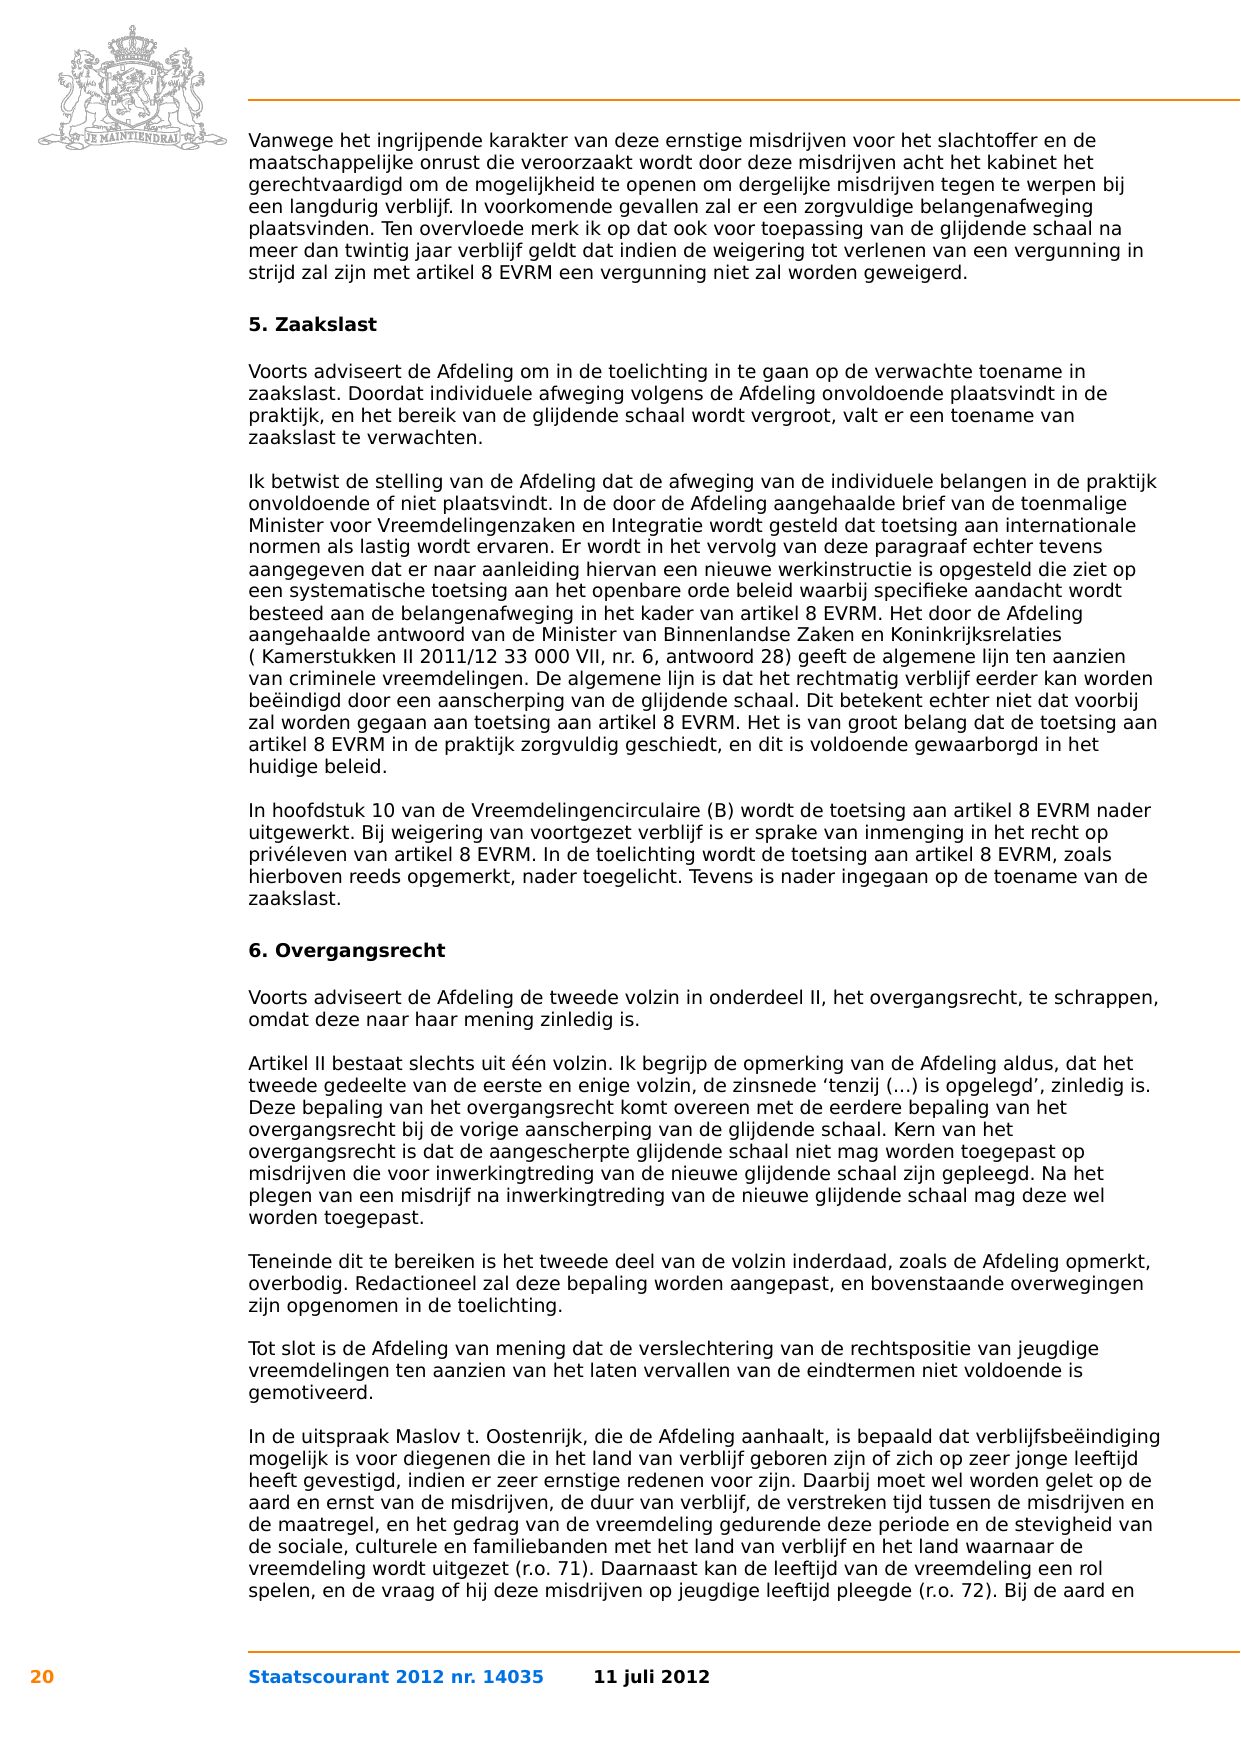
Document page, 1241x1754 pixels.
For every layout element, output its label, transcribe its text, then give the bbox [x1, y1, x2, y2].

text In de uitspraak Maslov t. Oostenrijk, die de Afdeling aanhaalt, is bepaald dat verblijfsbeëindiging mogelijk is voor diegenen die in het land van verblijf geboren zijn of zich op zeer jonge leeftijd heeft gevestigd, indien er zeer ernstige redenen voor zijn. Daarbij moet wel worden gelet op de aard en ernst van de misdrijven, de duur van verblijf, de verstreken tijd tussen de misdrijven en de maatregel, en het gedrag van de vreemdeling gedurende deze periode en de stevigheid van de sociale, culturele en familiebanden met het land van verblijf en het land waarnaar de vreemdeling wordt uitgezet (r.o. 71). Daarnaast kan de leeftijd van de vreemdeling een rol spelen, en de vraag of hij deze misdrijven op jeugdige leeftijd pleegde (r.o. 72). Bij de aard en [248, 1426, 1163, 1602]
text Teneinde dit te bereiken is het tweede deel van de volzin inderdaad, zoals de Afdeling opmerkt, overbodig. Redactioneel zal deze bepaling worden aangepast, en bovenstaande overwegingen zijn opgenomen in de toelichting. [248, 1251, 1163, 1316]
text Voorts adviseert de Afdeling de tweede volzin in onderdeel II, het overgangsrecht, te schrappen, omdat deze naar haar mening zinledig is. [248, 987, 1163, 1031]
text Ik betwist de stelling van de Afdeling dat de afweging van de individuele belangen in de praktijk onvoldoende of niet plaatsvindt. In de door de Afdeling aangehaalde brief van de toenmalige Minister voor Vreemdelingenzaken en Integratie wordt gesteld dat toetsing aan internationale normen als lastig wordt ervaren. Er wordt in het vervolg van deze paragraaf echter tevens aangegeven dat er naar aanleiding hiervan een nieuwe werkinstructie is opgesteld die ziet op een systematische toetsing aan het openbare orde beleid waarbij specifieke aandacht wordt besteed aan de belangenafweging in het kader van artikel 8 EVRM. Het door de Afdeling aangehaalde antwoord van de Minister van Binnenlandse Zaken en Koninkrijksrelaties ( Kamerstukken II 2011/12 33 000 VII, nr. 6, antwoord 28) geeft de algemene lijn ten aanzien van criminele vreemdelingen. De algemene lijn is dat het rechtmatig verblijf eerder kan worden beëindigd door een aanscherping van de glijdende schaal. Dit betekent echter niet dat voorbij zal worden gegaan aan toetsing aan artikel 8 EVRM. Het is van groot belang dat de toetsing aan artikel 8 EVRM in de praktijk zorgvuldig geschiedt, en dit is voldoende gewaarborgd in het huidige beleid. [248, 471, 1163, 778]
subtitle 6. Overgangsrecht [248, 940, 1163, 962]
text Voorts adviseert de Afdeling om in de toelichting in te gaan op de verwachte toename in zaakslast. Doordat individuele afweging volgens de Afdeling onvoldoende plaatsvindt in de praktijk, en het bereik van de glijdende schaal wordt vergroot, valt er een toename van zaakslast te verwachten. [248, 361, 1163, 449]
text Tot slot is de Afdeling van mening dat de verslechtering van de rechtspositie van jeugdige vreemdelingen ten aanzien van het laten vervallen van de eindtermen niet voldoende is gemotiveerd. [248, 1338, 1163, 1404]
subtitle 5. Zaakslast [248, 314, 1163, 336]
text Artikel II bestaat slechts uit één volzin. Ik begrijp de opmerking van de Afdeling aldus, dat het tweede gedeelte van de eerste en enige volzin, de zinsnede ‘tenzij (...) is opgelegd’, zinledig is. Deze bepaling van het overgangsrecht komt overeen met de eerdere bepaling van het overgangsrecht bij de vorige aanscherping van de glijdende schaal. Kern van het overgangsrecht is dat de aangescherpte glijdende schaal niet mag worden toegepast op misdrijven die voor inwerkingtreding van de nieuwe glijdende schaal zijn gepleegd. Na het plegen van een misdrijf na inwerkingtreding van de nieuwe glijdende schaal mag deze wel worden toegepast. [248, 1053, 1163, 1229]
picture [38, 25, 227, 150]
text Vanwege het ingrijpende karakter van deze ernstige misdrijven voor het slachtoffer en de maatschappelijke onrust die veroorzaakt wordt door deze misdrijven acht het kabinet het gerechtvaardigd om de mogelijkheid te openen om dergelijke misdrijven tegen te werpen bij een langdurig verblijf. In voorkomende gevallen zal er een zorgvuldige belangenafweging plaatsvinden. Ten overvloede merk ik op dat ook voor toepassing van de glijdende schaal na meer dan twintig jaar verblijf geldt dat indien de weigering tot verlenen van een vergunning in strijd zal zijn met artikel 8 EVRM een vergunning niet zal worden geweigerd. [248, 130, 1163, 284]
text In hoofdstuk 10 van de Vreemdelingencirculaire (B) wordt de toetsing aan artikel 8 EVRM nader uitgewerkt. Bij weigering van voortgezet verblijf is er sprake van inmenging in het recht op privéleven van artikel 8 EVRM. In de toelichting wordt de toetsing aan artikel 8 EVRM, zoals hierboven reeds opgemerkt, nader toegelicht. Tevens is nader ingegaan op de toename van de zaakslast. [248, 800, 1163, 910]
